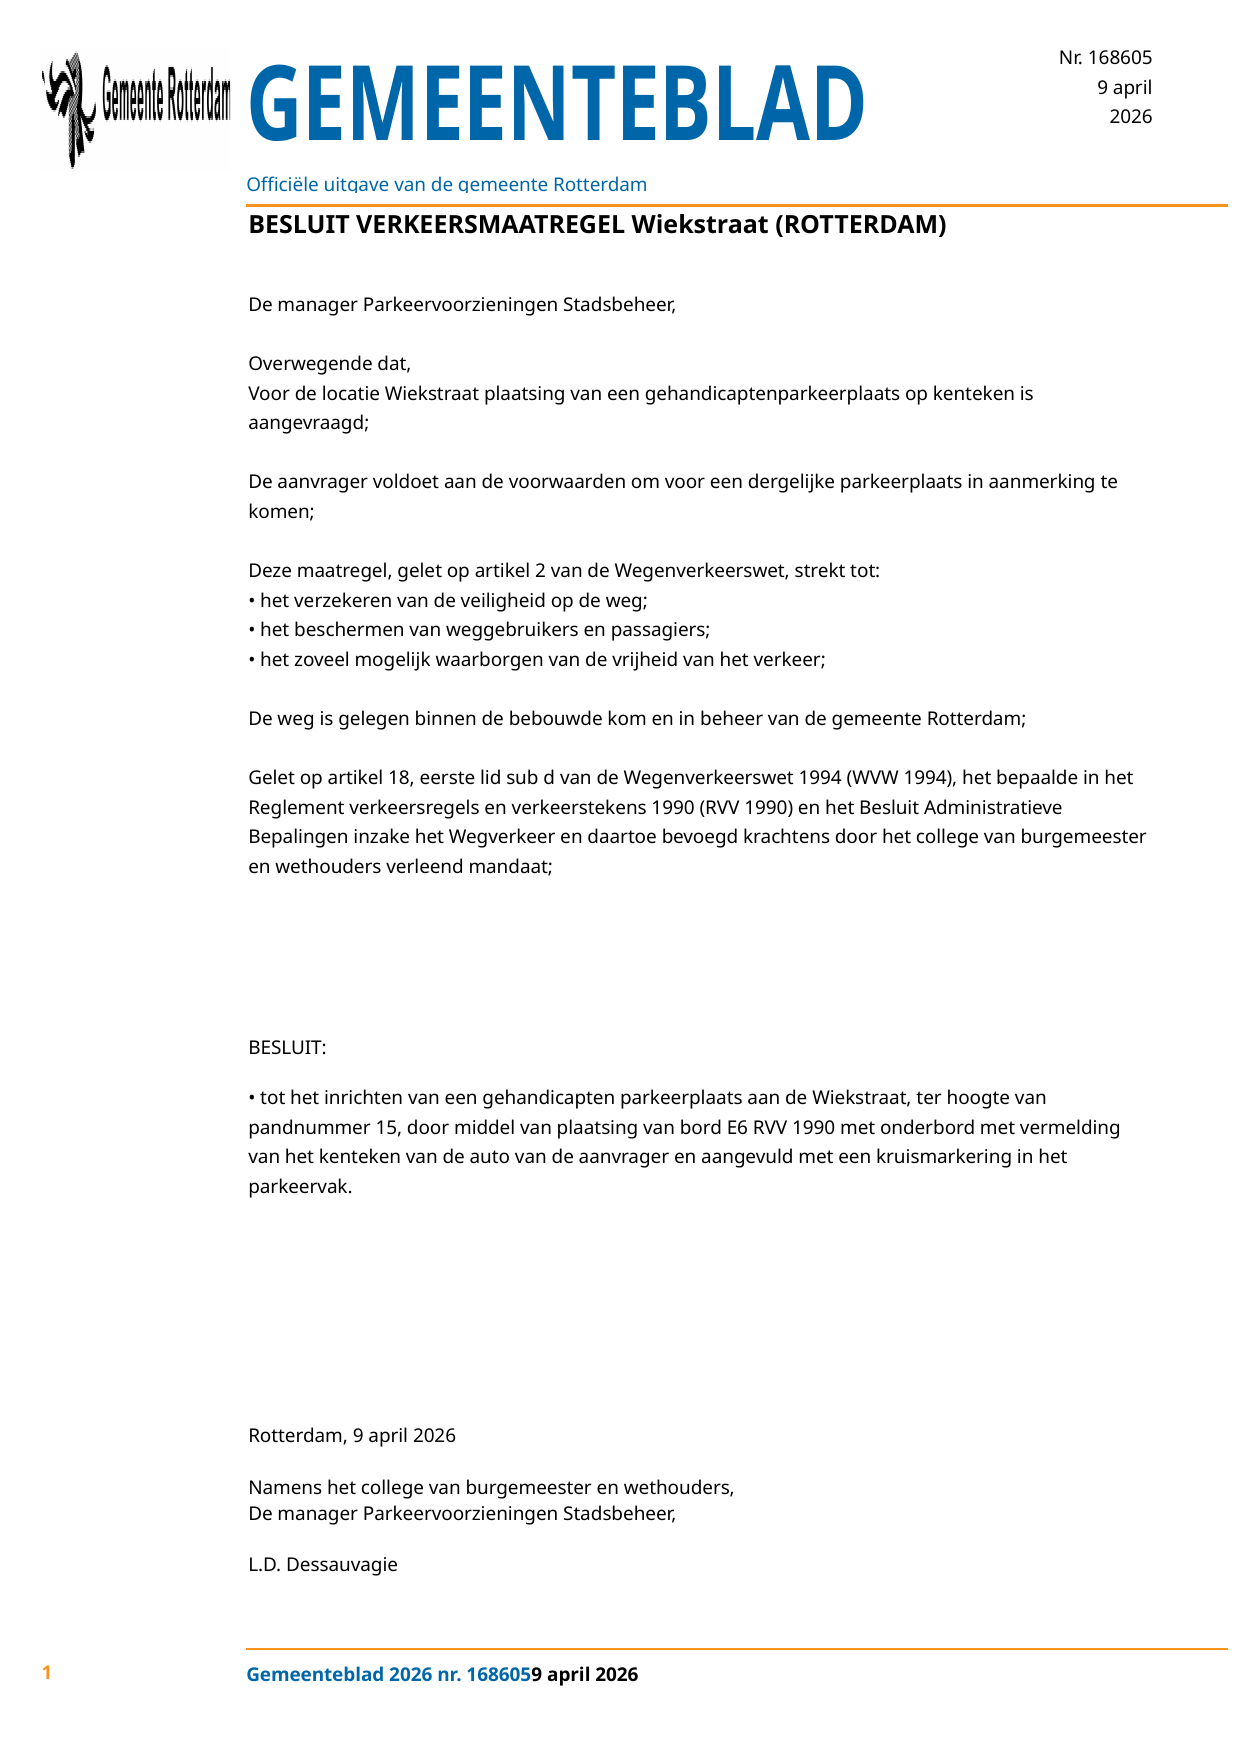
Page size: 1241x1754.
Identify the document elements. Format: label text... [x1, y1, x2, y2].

text De weg is gelegen binnen de bebouwde kom en in beheer van de gemeente Rotterdam; [248, 705, 1152, 731]
text L.D. Dessauvagie [248, 1551, 1152, 1577]
picture [41, 47, 231, 172]
text Deze maatregel, gelet op artikel 2 van de Wegenverkeerswet, strekt tot: [248, 557, 1152, 583]
text Overwegende dat, [248, 350, 1152, 376]
text De manager Parkeervoorzieningen Stadsbeheer, [248, 1500, 1152, 1526]
text • het verzekeren van de veiligheid op de weg; [248, 587, 1152, 613]
text De aanvrager voldoet aan de voorwaarden om voor een dergelijke parkeerplaats in aanmerking te komen; [248, 468, 1152, 524]
text BESLUIT VERKEERSMAATREGEL Wiekstraat (ROTTERDAM) [248, 207, 1152, 241]
text Voor de locatie Wiekstraat plaatsing van een gehandicaptenparkeerplaats op kenteken is aangevraagd; [248, 380, 1152, 435]
text • het zoveel mogelijk waarborgen van de vrijheid van het verkeer; [248, 646, 1152, 672]
text De manager Parkeervoorzieningen Stadsbeheer, [248, 291, 1152, 317]
text • het beschermen van weggebruikers en passagiers; [248, 616, 1152, 642]
text BESLUIT: [248, 1034, 1152, 1060]
text • tot het inrichten van een gehandicapten parkeerplaats aan de Wiekstraat, ter hoogte van pandnummer 15, door middel van plaatsing van bord E6 RVV 1990 met onderbord met vermelding van het kenteken van de auto van de aanvrager en aangevuld met een kruismarkering in het parkeervak. [248, 1084, 1152, 1199]
text Gelet op artikel 18, eerste lid sub d van de Wegenverkeerswet 1994 (WVW 1994), het bepaalde in het Reglement verkeersregels en verkeerstekens 1990 (RVV 1990) en het Besluit Administratieve Bepalingen inzake het Wegverkeer en daartoe bevoegd krachtens door het college van burgemeester en wethouders verleend mandaat; [248, 764, 1152, 879]
text Rotterdam, 9 april 2026 [248, 1423, 1152, 1448]
text Namens het college van burgemeester en wethouders, [248, 1474, 1152, 1500]
